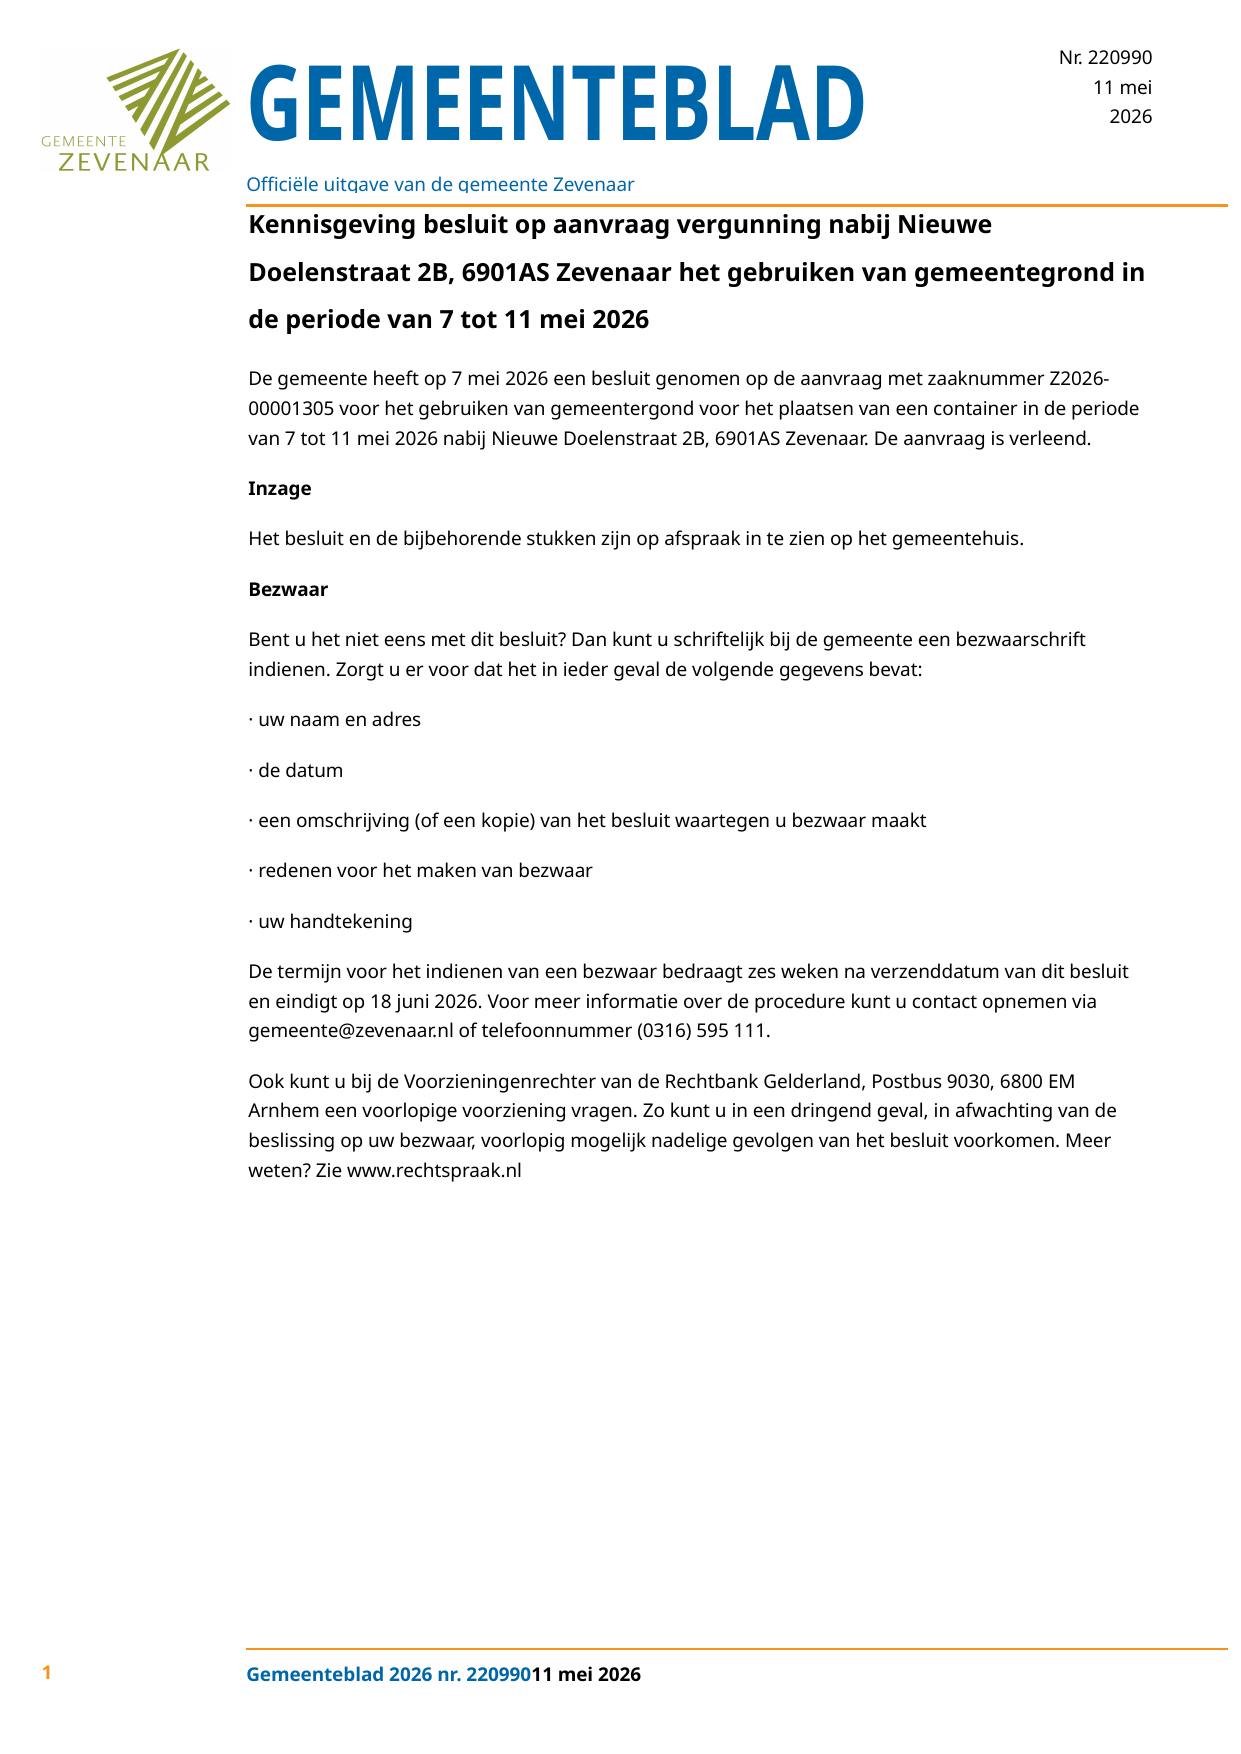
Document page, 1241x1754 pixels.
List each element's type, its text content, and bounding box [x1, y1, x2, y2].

text Ook kunt u bij de Voorzieningenrechter van de Rechtbank Gelderland, Postbus 9030, 6800 EM Arnhem een voorlopige voorziening vragen. Zo kunt u in een dringend geval, in afwachting van de beslissing op uw bezwaar, voorlopig mogelijk nadelige gevolgen van het besluit voorkomen. Meer weten? Zie www.rechtspraak.nl [248, 1068, 1152, 1182]
text De termijn voor het indienen van een bezwaar bedraagt zes weken na verzenddatum van dit besluit en eindigt op 18 juni 2026. Voor meer informatie over de procedure kunt u contact opnemen via gemeente@zevenaar.nl of telefoonnummer (0316) 595 111. [248, 958, 1152, 1043]
text Kennisgeving besluit op aanvraag vergunning nabij Nieuwe Doelenstraat 2B, 6901AS Zevenaar het gebruiken van gemeentegrond in de periode van 7 tot 11 mei 2026 [248, 207, 1152, 336]
text · uw naam en adres [248, 706, 1152, 732]
text Inzage [248, 475, 1152, 501]
text Bent u het niet eens met dit besluit? Dan kunt u schriftelijk bij de gemeente een bezwaarschrift indienen. Zorgt u er voor dat het in ieder geval de volgende gegevens bevat: [248, 626, 1152, 682]
text · redenen voor het maken van bezwaar [248, 858, 1152, 883]
text · de datum [248, 757, 1152, 782]
text Bezwaar [248, 576, 1152, 602]
text De gemeente heeft op 7 mei 2026 een besluit genomen op de aanvraag met zaaknummer Z2026-00001305 voor het gebruiken van gemeentergond voor het plaatsen van een container in de periode van 7 tot 11 mei 2026 nabij Nieuwe Doelenstraat 2B, 6901AS Zevenaar. De aanvraag is verleend. [248, 366, 1152, 450]
text · een omschrijving (of een kopie) van het besluit waartegen u bezwaar maakt [248, 807, 1152, 833]
text Het besluit en de bijbehorende stukken zijn op afspraak in te zien op het gemeentehuis. [248, 526, 1152, 551]
picture [41, 47, 231, 172]
text · uw handtekening [248, 908, 1152, 934]
